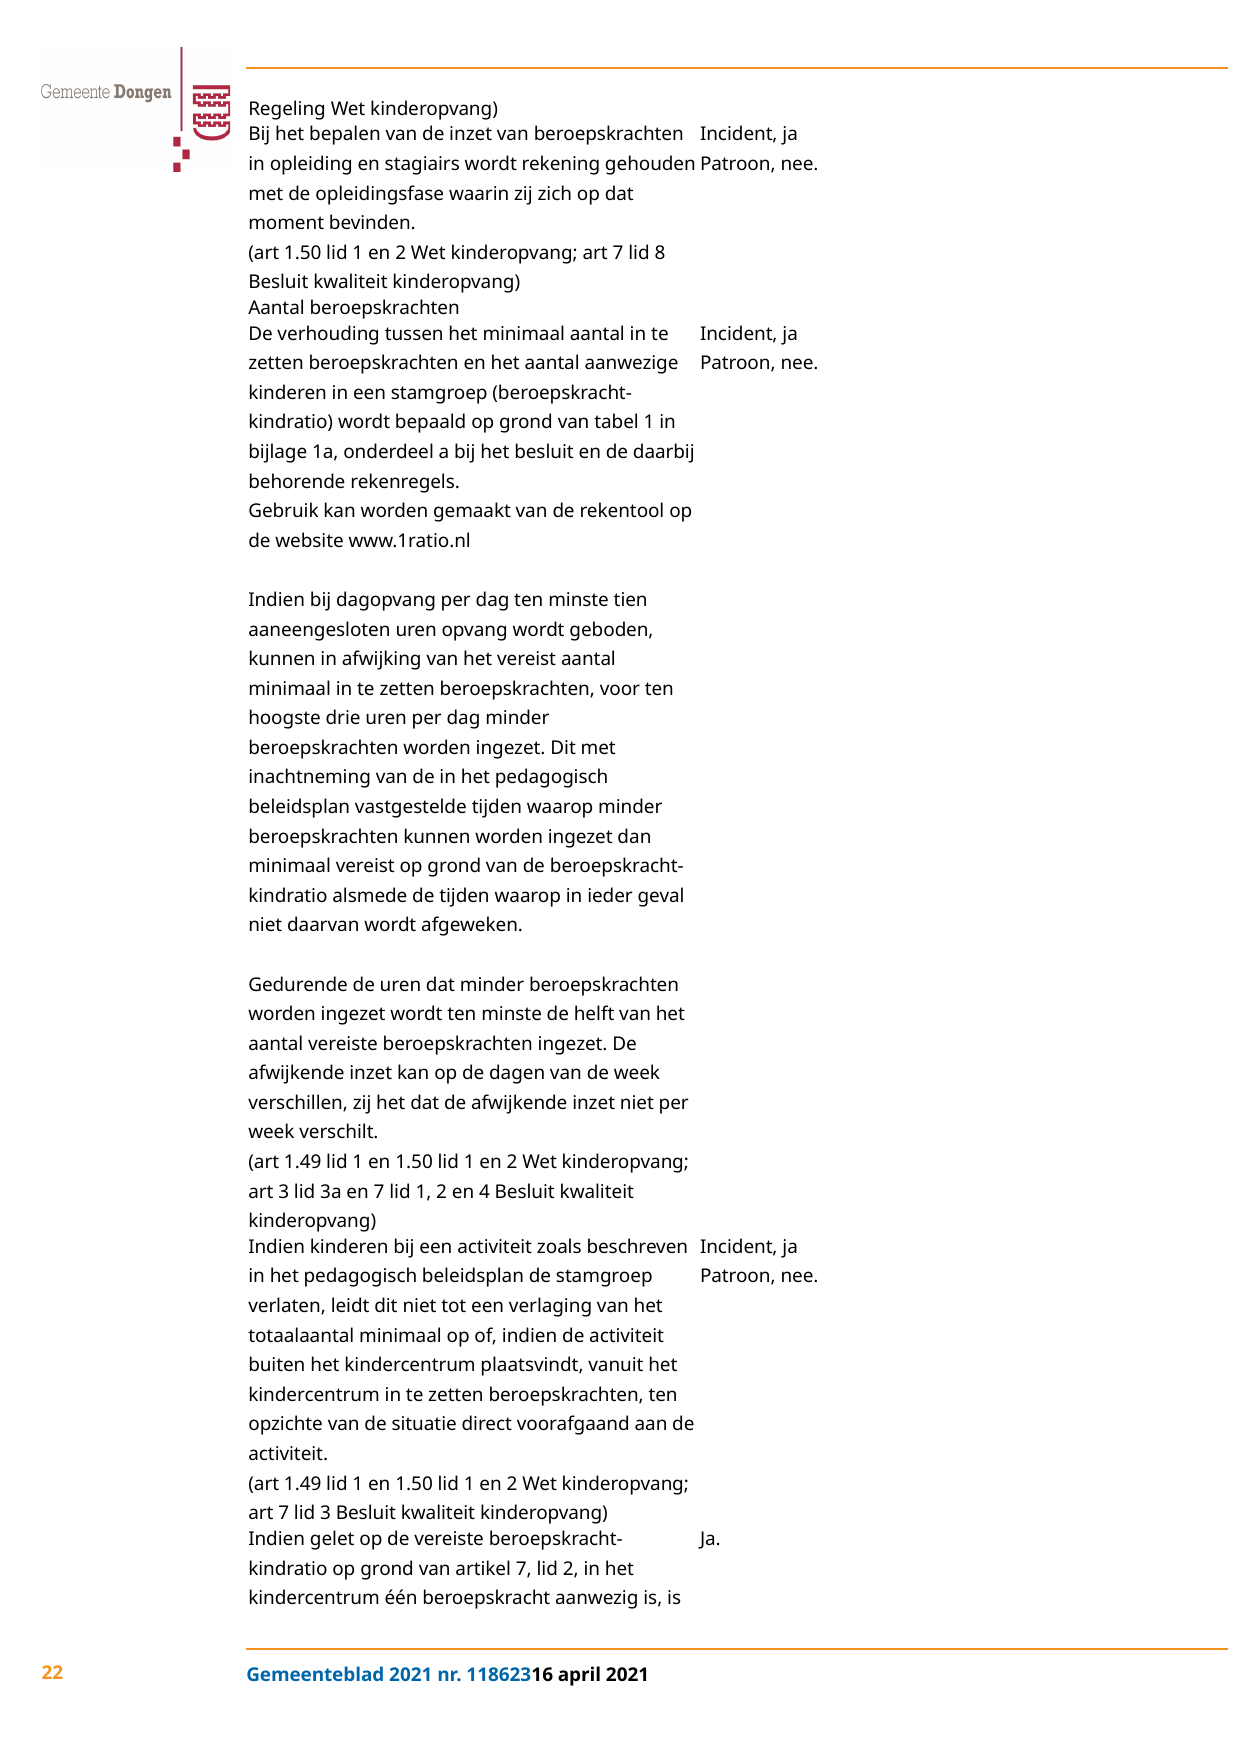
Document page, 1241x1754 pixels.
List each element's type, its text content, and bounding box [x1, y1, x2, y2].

table_cell [700, 95, 1152, 121]
table_cell Aantal beroepskrachten [248, 294, 700, 320]
picture [41, 47, 231, 172]
table_cell Incident, ja Patroon, nee. [700, 121, 1152, 294]
table_cell Indien kinderen bij een activiteit zoals beschreven in het pedagogisch beleidsplan de stamgroep verlaten, leidt dit niet tot een verlaging van het totaalaantal minimaal op of, indien de activiteit buiten het kindercentrum plaatsvindt, vanuit het kindercentrum in te zetten beroepskrachten, ten opzichte van de situatie direct voorafgaand aan de activiteit. (art 1.49 lid 1 en 1.50 lid 1 en 2 Wet kinderopvang; art 7 lid 3 Besluit kwaliteit kinderopvang) [248, 1233, 700, 1525]
table_cell Incident, ja Patroon, nee. [700, 320, 1152, 1233]
table_cell Ja. [700, 1525, 1152, 1610]
table_cell Regeling Wet kinderopvang) [248, 95, 700, 121]
table_cell Incident, ja Patroon, nee. [700, 1233, 1152, 1525]
table_cell [700, 294, 1152, 320]
table_cell De verhouding tussen het minimaal aantal in te zetten beroepskrachten en het aantal aanwezige kinderen in een stamgroep (beroepskracht-kindratio) wordt bepaald op grond van tabel 1 in bijlage 1a, onderdeel a bij het besluit en de daarbij behorende rekenregels. Gebruik kan worden gemaakt van de rekentool op de website www.1ratio.nl Indien bij dagopvang per dag ten minste tien aaneengesloten uren opvang wordt geboden, kunnen in afwijking van het vereist aantal minimaal in te zetten beroepskrachten, voor ten hoogste drie uren per dag minder beroepskrachten worden ingezet. Dit met inachtneming van de in het pedagogisch beleidsplan vastgestelde tijden waarop minder beroepskrachten kunnen worden ingezet dan minimaal vereist op grond van de beroepskracht-kindratio alsmede de tijden waarop in ieder geval niet daarvan wordt afgeweken. Gedurende de uren dat minder beroepskrachten worden ingezet wordt ten minste de helft van het aantal vereiste beroepskrachten ingezet. De afwijkende inzet kan op de dagen van de week verschillen, zij het dat de afwijkende inzet niet per week verschilt. (art 1.49 lid 1 en 1.50 lid 1 en 2 Wet kinderopvang; art 3 lid 3a en 7 lid 1, 2 en 4 Besluit kwaliteit kinderopvang) [248, 320, 700, 1233]
table_cell Bij het bepalen van de inzet van beroepskrachten in opleiding en stagiairs wordt rekening gehouden met de opleidingsfase waarin zij zich op dat moment bevinden. (art 1.50 lid 1 en 2 Wet kinderopvang; art 7 lid 8 Besluit kwaliteit kinderopvang) [248, 121, 700, 294]
table_cell Indien gelet op de vereiste beroepskracht-kindratio op grond van artikel 7, lid 2, in het kindercentrum één beroepskracht aanwezig is, is [248, 1525, 700, 1610]
